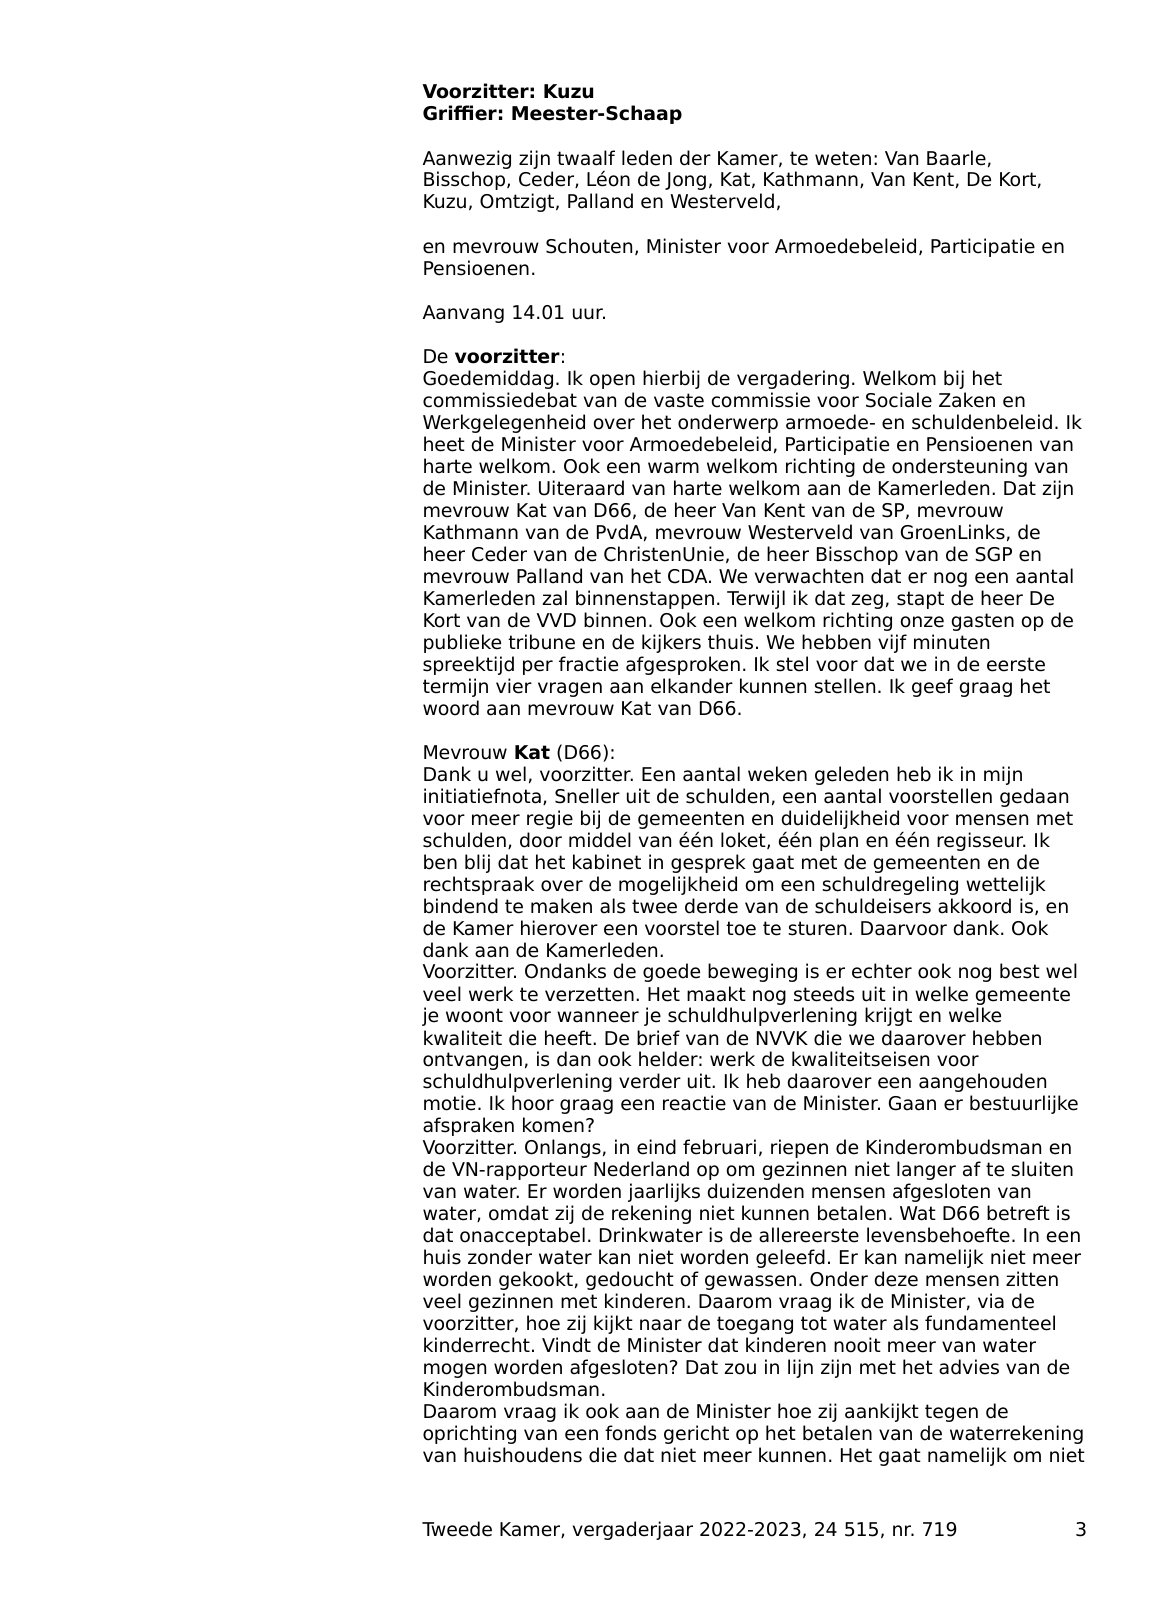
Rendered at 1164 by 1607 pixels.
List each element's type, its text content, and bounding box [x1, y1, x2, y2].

text De voorzitter: [422, 346, 1087, 368]
text Daarom vraag ik ook aan de Minister hoe zij aankijkt tegen de oprichting van een fonds gericht op het betalen van de waterrekening van huishoudens die dat niet meer kunnen. Het gaat namelijk om niet [422, 1401, 1087, 1467]
text Mevrouw Kat (D66): [422, 742, 1087, 764]
text Voorzitter: Kuzu [422, 81, 1087, 103]
text Griffier: Meester-Schaap [422, 103, 1087, 125]
text Voorzitter. Ondanks de goede beweging is er echter ook nog best wel veel werk te verzetten. Het maakt nog steeds uit in welke gemeente je woont voor wanneer je schuldhulpverlening krijgt en welke kwaliteit die heeft. De brief van de NVVK die we daarover hebben ontvangen, is dan ook helder: werk de kwaliteitseisen voor schuldhulpverlening verder uit. Ik heb daarover een aangehouden motie. Ik hoor graag een reactie van de Minister. Gaan er bestuurlijke afspraken komen? [422, 961, 1087, 1137]
text Aanwezig zijn twaalf leden der Kamer, te weten: Van Baarle, Bisschop, Ceder, Léon de Jong, Kat, Kathmann, Van Kent, De Kort, Kuzu, Omtzigt, Palland en Westerveld, [422, 147, 1087, 213]
text Voorzitter. Onlangs, in eind februari, riepen de Kinderombudsman en de VN-rapporteur Nederland op om gezinnen niet langer af te sluiten van water. Er worden jaarlijks duizenden mensen afgesloten van water, omdat zij de rekening niet kunnen betalen. Wat D66 betreft is dat onacceptabel. Drinkwater is de allereerste levensbehoefte. In een huis zonder water kan niet worden geleefd. Er kan namelijk niet meer worden gekookt, gedoucht of gewassen. Onder deze mensen zitten veel gezinnen met kinderen. Daarom vraag ik de Minister, via de voorzitter, hoe zij kijkt naar de toegang tot water als fundamenteel kinderrecht. Vindt de Minister dat kinderen nooit meer van water mogen worden afgesloten? Dat zou in lijn zijn met het advies van de Kinderombudsman. [422, 1137, 1087, 1401]
text Aanvang 14.01 uur. [422, 302, 1087, 324]
text Goedemiddag. Ik open hierbij de vergadering. Welkom bij het commissiedebat van de vaste commissie voor Sociale Zaken en Werkgelegenheid over het onderwerp armoede- en schuldenbeleid. Ik heet de Minister voor Armoedebeleid, Participatie en Pensioenen van harte welkom. Ook een warm welkom richting de ondersteuning van de Minister. Uiteraard van harte welkom aan de Kamerleden. Dat zijn mevrouw Kat van D66, de heer Van Kent van de SP, mevrouw Kathmann van de PvdA, mevrouw Westerveld van GroenLinks, de heer Ceder van de ChristenUnie, de heer Bisschop van de SGP en mevrouw Palland van het CDA. We verwachten dat er nog een aantal Kamerleden zal binnenstappen. Terwijl ik dat zeg, stapt de heer De Kort van de VVD binnen. Ook een welkom richting onze gasten op de publieke tribune en de kijkers thuis. We hebben vijf minuten spreektijd per fractie afgesproken. Ik stel voor dat we in de eerste termijn vier vragen aan elkander kunnen stellen. Ik geef graag het woord aan mevrouw Kat van D66. [422, 368, 1087, 719]
text en mevrouw Schouten, Minister voor Armoedebeleid, Participatie en Pensioenen. [422, 236, 1087, 279]
text Dank u wel, voorzitter. Een aantal weken geleden heb ik in mijn initiatiefnota, Sneller uit de schulden, een aantal voorstellen gedaan voor meer regie bij de gemeenten en duidelijkheid voor mensen met schulden, door middel van één loket, één plan en één regisseur. Ik ben blij dat het kabinet in gesprek gaat met de gemeenten en de rechtspraak over de mogelijkheid om een schuldregeling wettelijk bindend te maken als twee derde van de schuldeisers akkoord is, en de Kamer hierover een voorstel toe te sturen. Daarvoor dank. Ook dank aan de Kamerleden. [422, 764, 1087, 961]
